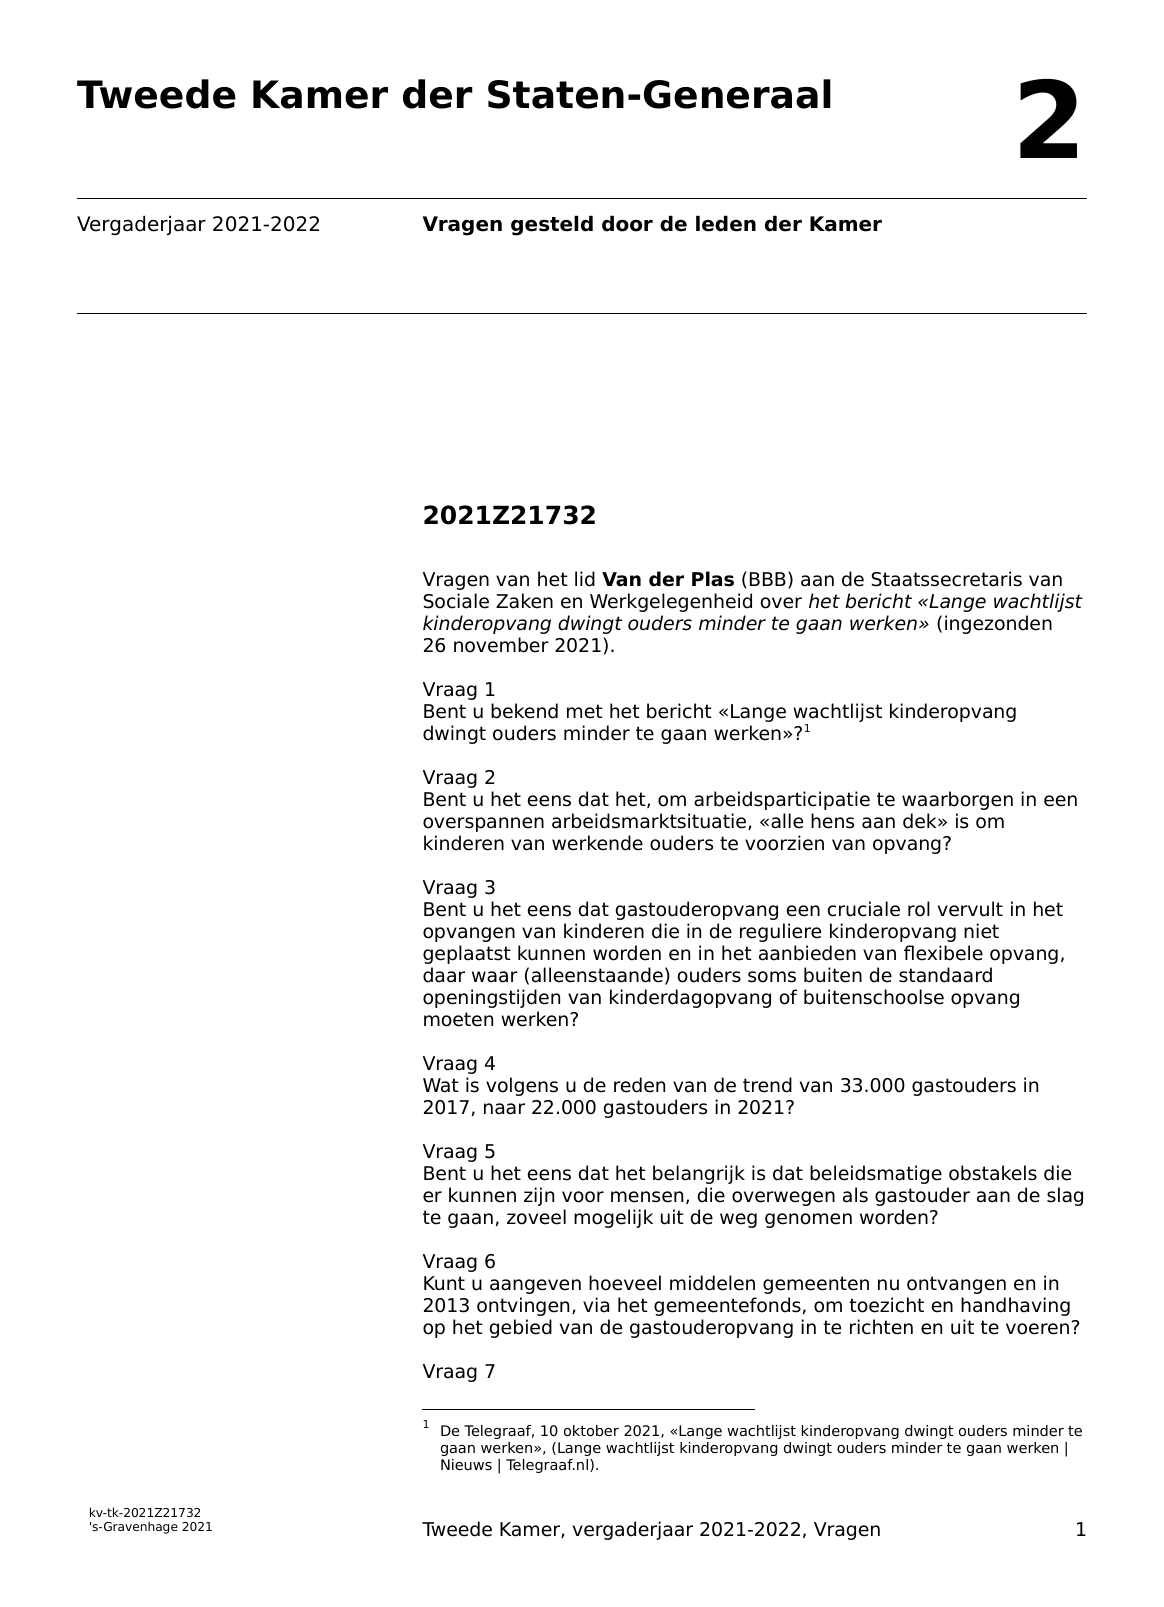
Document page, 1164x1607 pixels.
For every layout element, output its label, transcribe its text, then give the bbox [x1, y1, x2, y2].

text Kunt u aangeven hoeveel middelen gemeenten nu ontvangen en in 2013 ontvingen, via het gemeentefonds, om toezicht en handhaving op het gebied van de gastouderopvang in te richten en uit te voeren? [422, 1273, 1087, 1339]
text kv-tk-2021Z21732 [88, 1506, 323, 1520]
text Vraag 1 [422, 679, 1087, 701]
text Vraag 4 [422, 1053, 1087, 1075]
text Vraag 6 [422, 1251, 1087, 1273]
text Bent u het eens dat het, om arbeidsparticipatie te waarborgen in een overspannen arbeidsmarktsituatie, «alle hens aan dek» is om kinderen van werkende ouders te voorzien van opvang? [422, 789, 1087, 855]
table_header 2 [886, 59, 1087, 198]
table_header Tweede Kamer der Staten-Generaal [77, 59, 886, 198]
text Vraag 3 [422, 877, 1087, 899]
table_cell Vragen gesteld door de leden der Kamer [422, 199, 1087, 313]
text De Telegraaf, 10 oktober 2021, «Lange wachtlijst kinderopvang dwingt ouders minder te gaan werken», (Lange wachtlijst kinderopvang dwingt ouders minder te gaan werken | Nieuws | Telegraaf.nl). [422, 1418, 1087, 1474]
text Vraag 2 [422, 767, 1087, 789]
text Bent u bekend met het bericht «Lange wachtlijst kinderopvang dwingt ouders minder te gaan werken»? [422, 701, 1087, 745]
text Vraag 7 [422, 1361, 1087, 1383]
text Vraag 5 [422, 1141, 1087, 1163]
text Bent u het eens dat gastouderopvang een cruciale rol vervult in het opvangen van kinderen die in de reguliere kinderopvang niet geplaatst kunnen worden en in het aanbieden van flexibele opvang, daar waar (alleenstaande) ouders soms buiten de standaard openingstijden van kinderdagopvang of buitenschoolse opvang moeten werken? [422, 899, 1087, 1031]
text 's-Gravenhage 2021 [88, 1520, 323, 1534]
text Vragen van het lid Van der Plas (BBB) aan de Staatssecretaris van Sociale Zaken en Werkgelegenheid over het bericht «Lange wachtlijst kinderopvang dwingt ouders minder te gaan werken» (ingezonden 26 november 2021). [422, 569, 1087, 657]
text Bent u het eens dat het belangrijk is dat beleidsmatige obstakels die er kunnen zijn voor mensen, die overwegen als gastouder aan de slag te gaan, zoveel mogelijk uit de weg genomen worden? [422, 1163, 1087, 1229]
table_cell Vergaderjaar 2021-2022 [77, 199, 422, 313]
text 2021Z21732 [422, 501, 1087, 531]
text Wat is volgens u de reden van de trend van 33.000 gastouders in 2017, naar 22.000 gastouders in 2021? [422, 1075, 1087, 1119]
